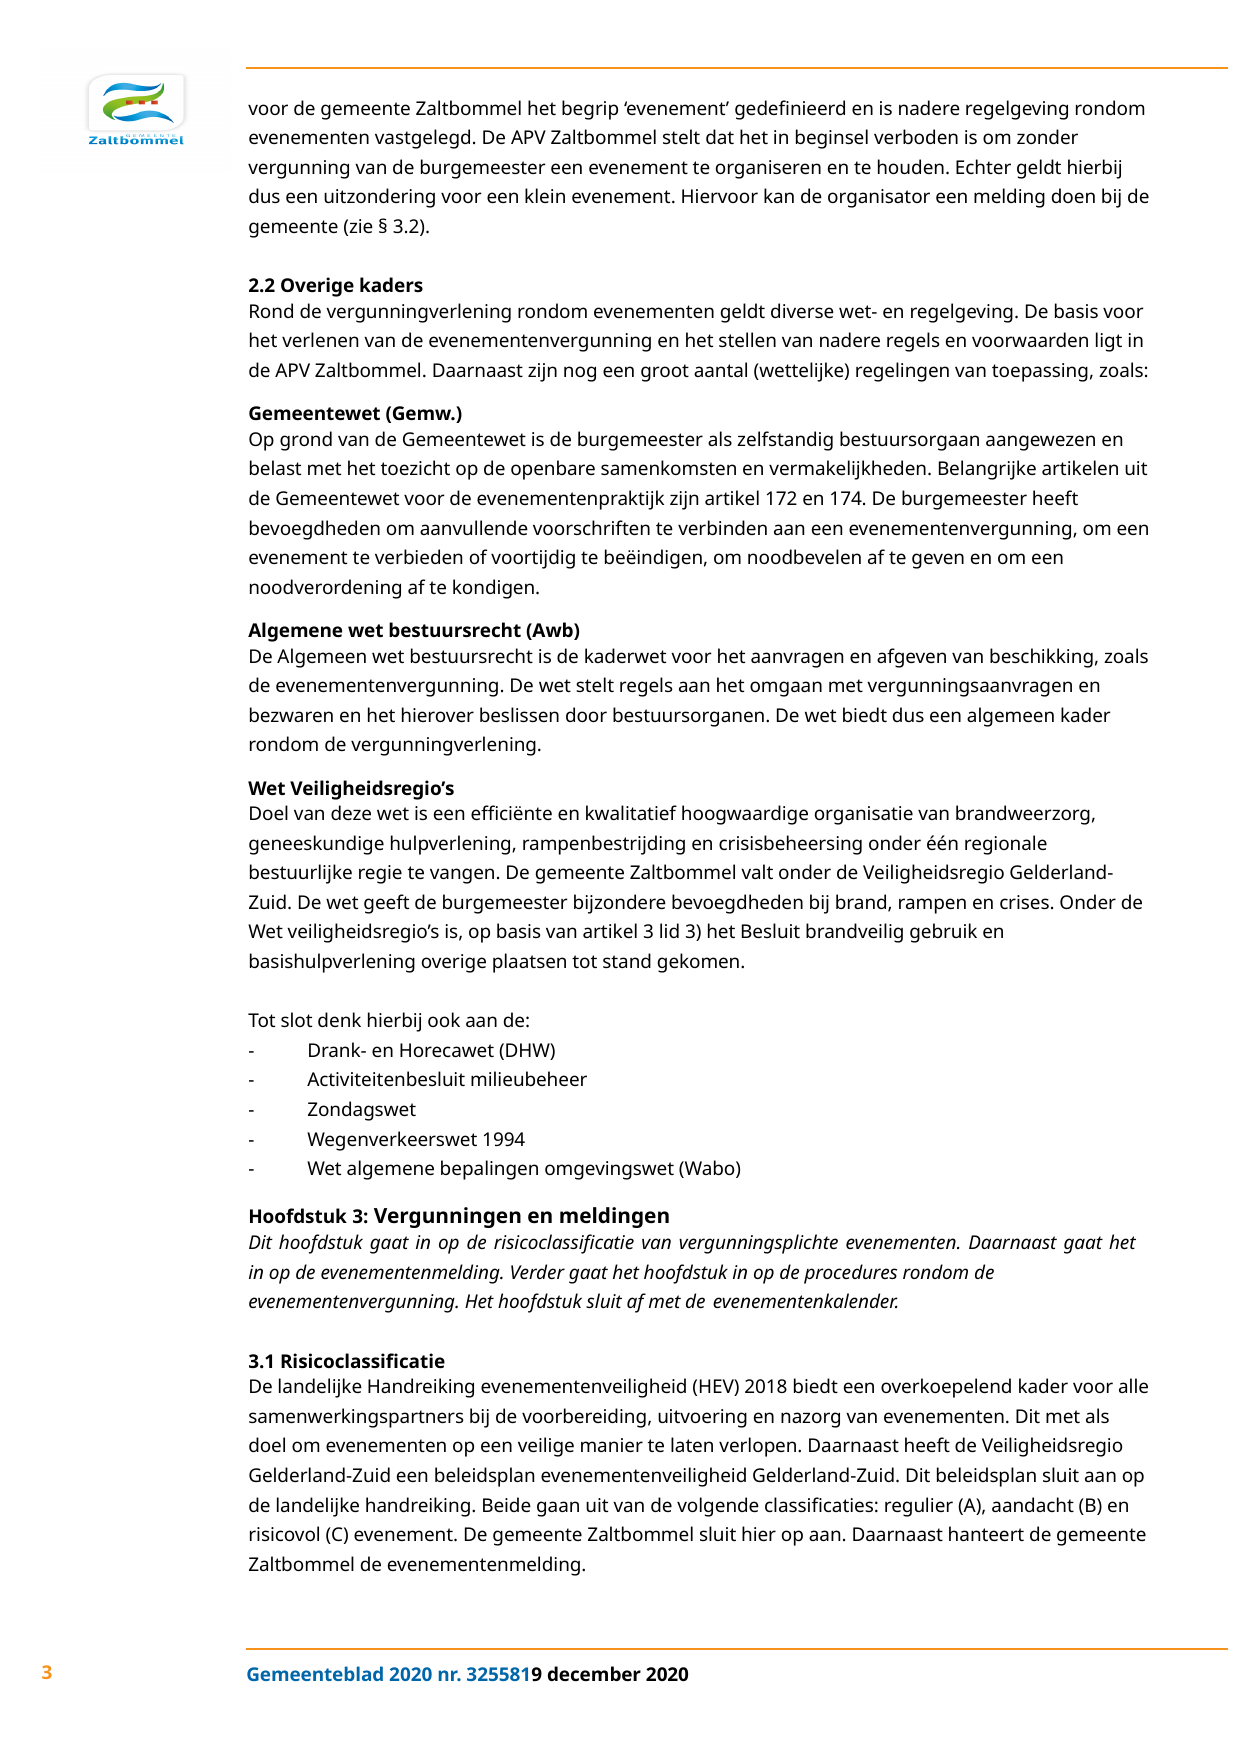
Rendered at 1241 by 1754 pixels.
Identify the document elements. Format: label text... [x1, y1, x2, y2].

text 3.1 Risicoclassificatie [248, 1348, 1152, 1373]
list Wet algemene bepalingen omgevingswet (Wabo) [248, 1155, 1152, 1181]
text Doel van deze wet is een efficiënte en kwalitatief hoogwaardige organisatie van brandweerzorg, geneeskundige hulpverlening, rampenbestrijding en crisisbeheersing onder één regionale bestuurlijke regie te vangen. De gemeente Zaltbommel valt onder de Veiligheidsregio Gelderland-Zuid. De wet geeft de burgemeester bijzondere bevoegdheden bij brand, rampen en crises. Onder de Wet veiligheidsregio’s is, op basis van artikel 3 lid 3) het Besluit brandveilig gebruik en basishulpverlening overige plaatsen tot stand gekomen. [248, 800, 1152, 974]
text De landelijke Handreiking evenementenveiligheid (HEV) 2018 biedt een overkoepelend kader voor alle samenwerkingspartners bij de voorbereiding, uitvoering en nazorg van evenementen. Dit met als doel om evenementen op een veilige manier te laten verlopen. Daarnaast heeft de Veiligheidsregio Gelderland-Zuid een beleidsplan evenementenveiligheid Gelderland-Zuid. Dit beleidsplan sluit aan op de landelijke handreiking. Beide gaan uit van de volgende classificaties: regulier (A), aandacht (B) en risicovol (C) evenement. De gemeente Zaltbommel sluit hier op aan. Daarnaast hanteert de gemeente Zaltbommel de evenementenmelding. [248, 1373, 1152, 1577]
list Activiteitenbesluit milieubeheer [248, 1067, 1152, 1092]
picture [41, 47, 231, 172]
list Drank- en Horecawet (DHW) [248, 1037, 1152, 1063]
text Tot slot denk hierbij ook aan de: [248, 1007, 1152, 1033]
text Dit hoofdstuk gaat in op de risicoclassificatie van vergunningsplichte evenementen. Daarnaast gaat het in op de evenementenmelding. Verder gaat het hoofdstuk in op de procedures rondom de evenementenvergunning. Het hoofdstuk sluit af met de evenementenkalender. [248, 1229, 1152, 1314]
text Hoofdstuk 3: Vergunningen en meldingen [248, 1201, 1152, 1229]
text Gemeentewet (Gemw.) [248, 400, 1152, 426]
text De Algemeen wet bestuursrecht is de kaderwet voor het aanvragen en afgeven van beschikking, zoals de evenementenvergunning. De wet stelt regels aan het omgaan met vergunningsaanvragen en bezwaren en het hierover beslissen door bestuursorganen. De wet biedt dus een algemeen kader rondom de vergunningverlening. [248, 643, 1152, 757]
text 2.2 Overige kaders [248, 272, 1152, 298]
list Wegenverkeerswet 1994 [248, 1126, 1152, 1152]
list Zondagswet [248, 1096, 1152, 1122]
text Op grond van de Gemeentewet is de burgemeester als zelfstandig bestuursorgaan aangewezen en belast met het toezicht op de openbare samenkomsten en vermakelijkheden. Belangrijke artikelen uit de Gemeentewet voor de evenementenpraktijk zijn artikel 172 en 174. De burgemeester heeft bevoegdheden om aanvullende voorschriften te verbinden aan een evenementenvergunning, om een evenement te verbieden of voortijdig te beëindigen, om noodbevelen af te geven en om een noodverordening af te kondigen. [248, 426, 1152, 600]
text Wet Veiligheidsregio’s [248, 775, 1152, 800]
text voor de gemeente Zaltbommel het begrip ‘evenement’ gedefinieerd en is nadere regelgeving rondom evenementen vastgelegd. De APV Zaltbommel stelt dat het in beginsel verboden is om zonder vergunning van de burgemeester een evenement te organiseren en te houden. Echter geldt hierbij dus een uitzondering voor een klein evenement. Hiervoor kan de organisator een melding doen bij de gemeente (zie § 3.2). [248, 95, 1152, 239]
text Rond de vergunningverlening rondom evenementen geldt diverse wet- en regelgeving. De basis voor het verlenen van de evenementenvergunning en het stellen van nadere regels en voorwaarden ligt in de APV Zaltbommel. Daarnaast zijn nog een groot aantal (wettelijke) regelingen van toepassing, zoals: [248, 298, 1152, 383]
text Algemene wet bestuursrecht (Awb) [248, 617, 1152, 643]
